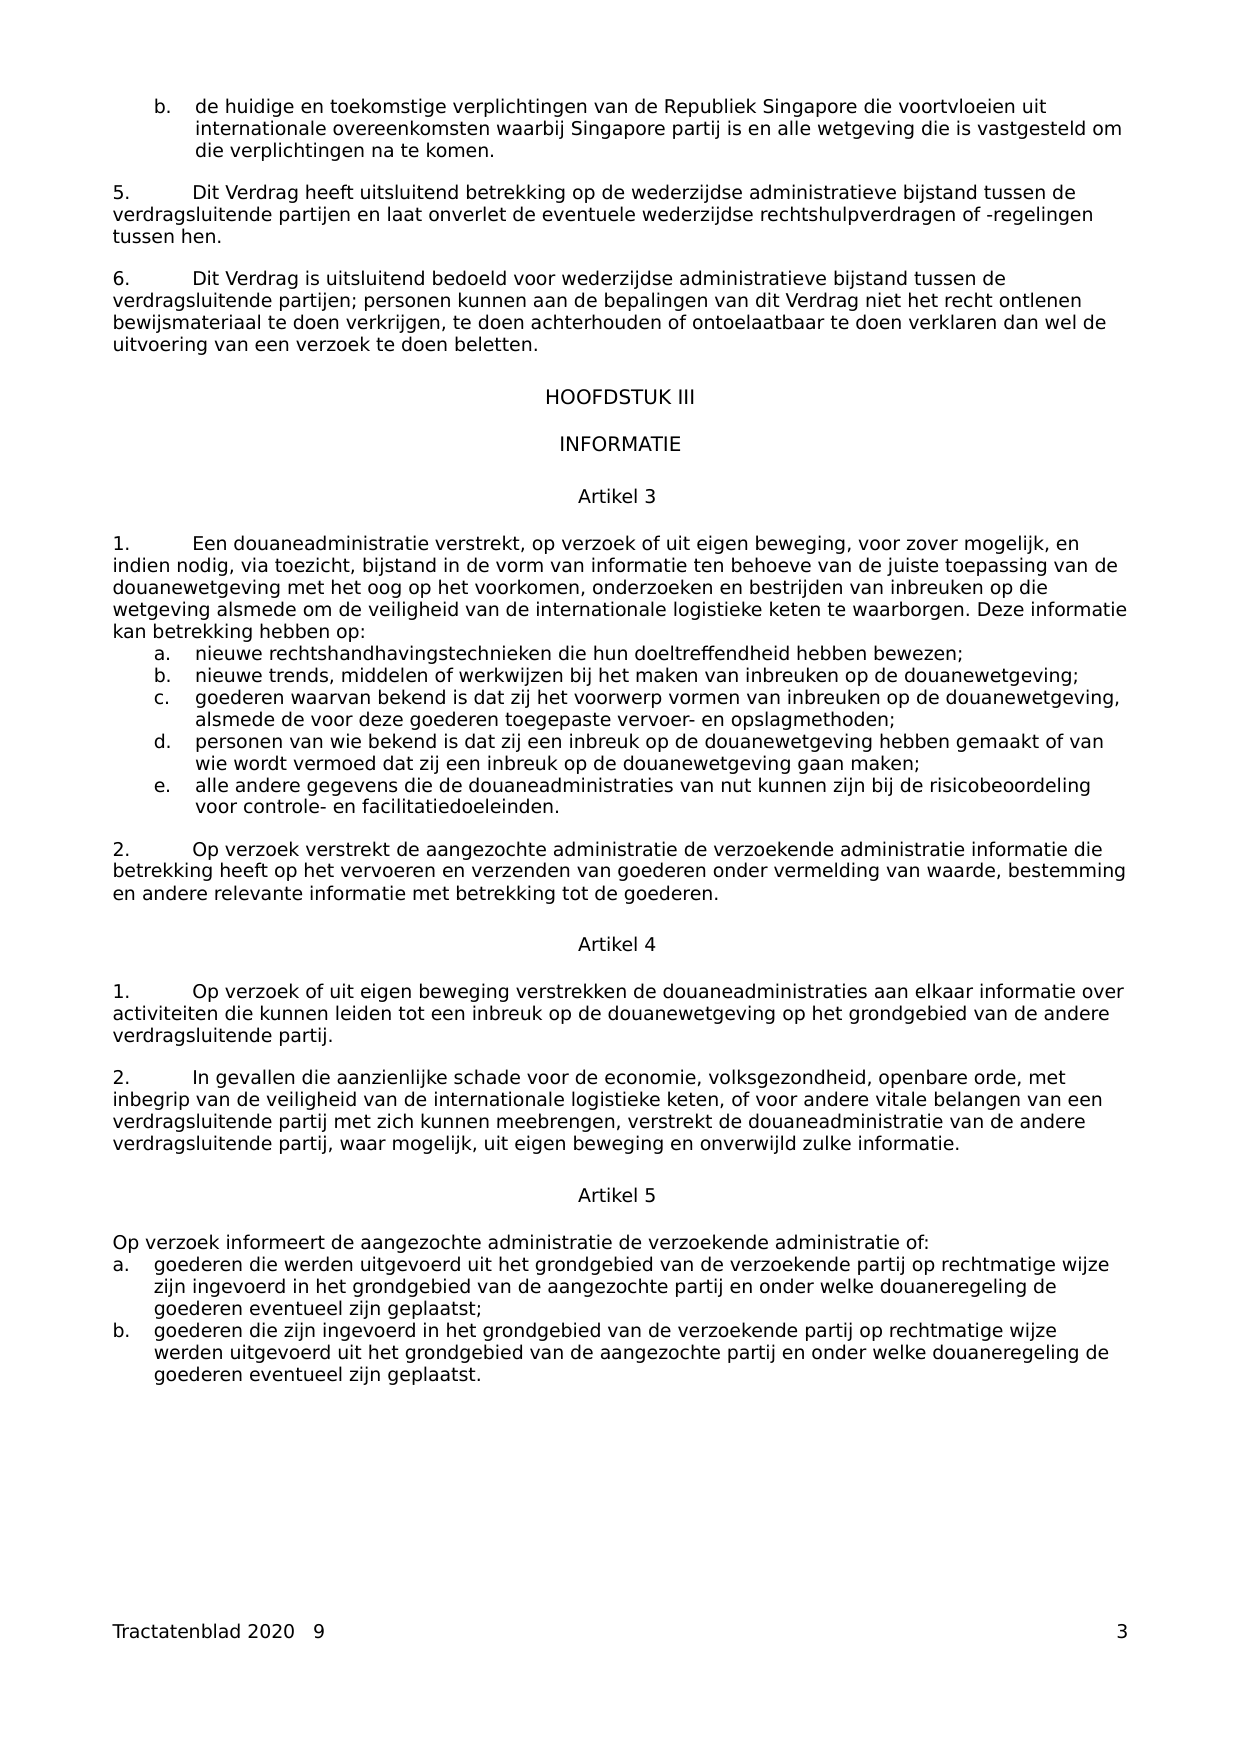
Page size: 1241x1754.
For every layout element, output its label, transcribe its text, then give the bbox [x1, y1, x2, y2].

text 2. In gevallen die aanzienlijke schade voor de economie, volksgezondheid, openbare orde, met inbegrip van de veiligheid van de internationale logistieke keten, of voor andere vitale belangen van een verdragsluitende partij met zich kunnen meebrengen, verstrekt de douaneadministratie van de andere verdragsluitende partij, waar mogelijk, uit eigen beweging en onverwijld zulke informatie. [112, 1067, 1128, 1155]
subtitle HOOFDSTUK III INFORMATIE [112, 386, 1128, 456]
text c. goederen waarvan bekend is dat zij het voorwerp vormen van inbreuken op de douanewetgeving, alsmede de voor deze goederen toegepaste vervoer- en opslagmethoden; [153, 687, 1128, 731]
text a. goederen die werden uitgevoerd uit het grondgebied van de verzoekende partij op rechtmatige wijze zijn ingevoerd in het grondgebied van de aangezochte partij en onder welke douaneregeling de goederen eventueel zijn geplaatst; [112, 1254, 1128, 1320]
text 1. Een douaneadministratie verstrekt, op verzoek of uit eigen beweging, voor zover mogelijk, en indien nodig, via toezicht, bijstand in de vorm van informatie ten behoeve van de juiste toepassing van de douanewetgeving met het oog op het voorkomen, onderzoeken en bestrijden van inbreuken op die wetgeving alsmede om de veiligheid van de internationale logistieke keten te waarborgen. Deze informatie kan betrekking hebben op: [112, 533, 1128, 643]
text d. personen van wie bekend is dat zij een inbreuk op de douanewetgeving hebben gemaakt of van wie wordt vermoed dat zij een inbreuk op de douanewetgeving gaan maken; [153, 731, 1128, 774]
text 2. Op verzoek verstrekt de aangezochte administratie de verzoekende administratie informatie die betrekking heeft op het vervoeren en verzenden van goederen onder vermelding van waarde, bestemming en andere relevante informatie met betrekking tot de goederen. [112, 838, 1128, 904]
text Op verzoek informeert de aangezochte administratie de verzoekende administratie of: [112, 1232, 1128, 1254]
subtitle Artikel 3 [112, 486, 1128, 508]
text e. alle andere gegevens die de douaneadministraties van nut kunnen zijn bij de risicobeoordeling voor controle- en facilitatiedoeleinden. [153, 774, 1128, 818]
subtitle Artikel 5 [112, 1185, 1128, 1207]
text 1. Op verzoek of uit eigen beweging verstrekken de douaneadministraties aan elkaar informatie over activiteiten die kunnen leiden tot een inbreuk op de douanewetgeving op het grondgebied van de andere verdragsluitende partij. [112, 981, 1128, 1047]
text 5. Dit Verdrag heeft uitsluitend betrekking op de wederzijdse administratieve bijstand tussen de verdragsluitende partijen en laat onverlet de eventuele wederzijdse rechtshulpverdragen of -regelingen tussen hen. [112, 182, 1128, 248]
text 6. Dit Verdrag is uitsluitend bedoeld voor wederzijdse administratieve bijstand tussen de verdragsluitende partijen; personen kunnen aan de bepalingen van dit Verdrag niet het recht ontlenen bewijsmateriaal te doen verkrijgen, te doen achterhouden of ontoelaatbaar te doen verklaren dan wel de uitvoering van een verzoek te doen beletten. [112, 268, 1128, 356]
text a. nieuwe rechtshandhavingstechnieken die hun doeltreffendheid hebben bewezen; [153, 643, 1128, 664]
text b. de huidige en toekomstige verplichtingen van de Republiek Singapore die voortvloeien uit internationale overeenkomsten waarbij Singapore partij is en alle wetgeving die is vastgesteld om die verplichtingen na te komen. [153, 96, 1128, 162]
subtitle Artikel 4 [112, 934, 1128, 956]
text b. goederen die zijn ingevoerd in het grondgebied van de verzoekende partij op rechtmatige wijze werden uitgevoerd uit het grondgebied van de aangezochte partij en onder welke douaneregeling de goederen eventueel zijn geplaatst. [112, 1320, 1128, 1386]
text b. nieuwe trends, middelen of werkwijzen bij het maken van inbreuken op de douanewetgeving; [153, 664, 1128, 687]
